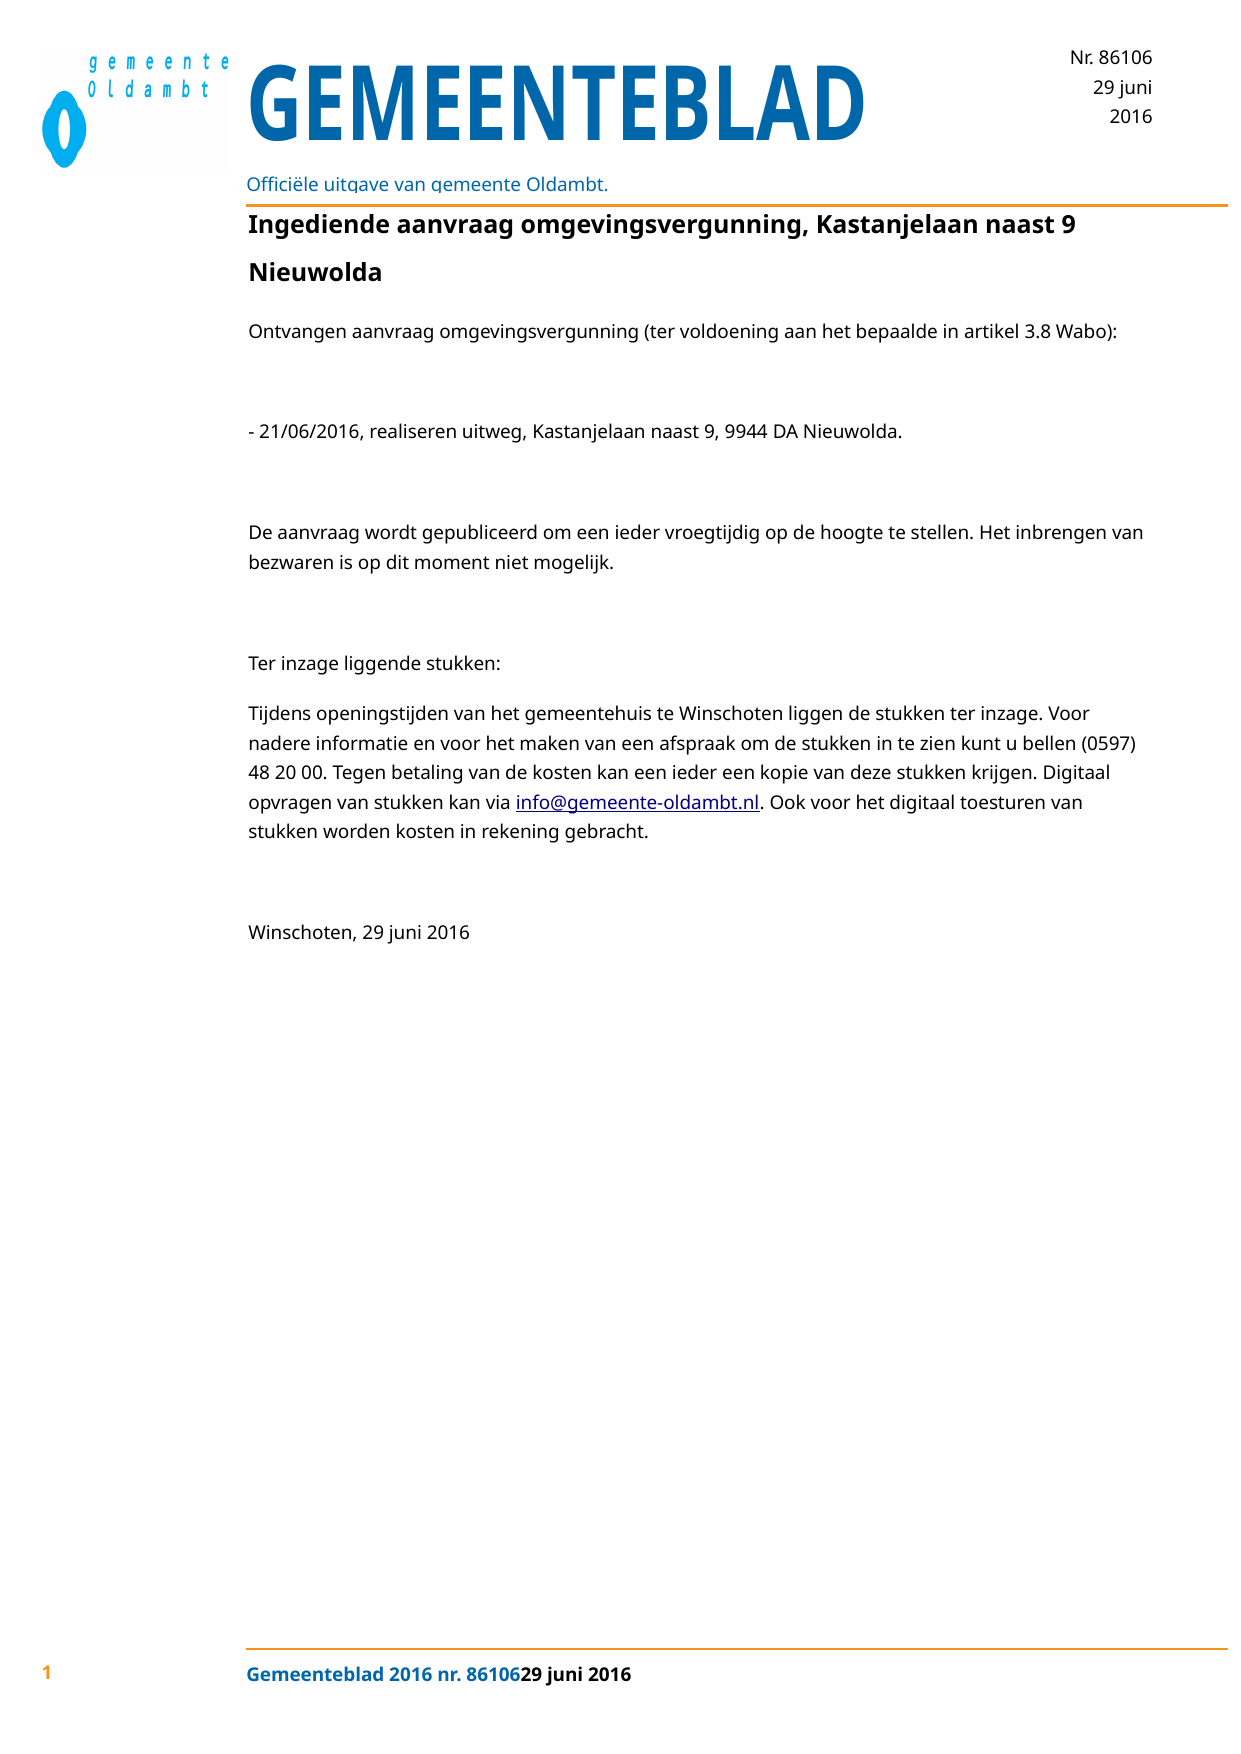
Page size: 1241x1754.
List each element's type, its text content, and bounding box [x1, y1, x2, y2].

text De aanvraag wordt gepubliceerd om een ieder vroegtijdig op de hoogte te stellen. Het inbrengen van bezwaren is op dit moment niet mogelijk. [248, 519, 1152, 575]
text Winschoten, 29 juni 2016 [248, 919, 1152, 945]
text - 21/06/2016, realiseren uitweg, Kastanjelaan naast 9, 9944 DA Nieuwolda. [248, 419, 1152, 444]
picture [41, 47, 231, 172]
text Tijdens openingstijden van het gemeentehuis te Winschoten liggen de stukken ter inzage. Voor nadere informatie en voor het maken van een afspraak om de stukken in te zien kunt u bellen (0597) 48 20 00. Tegen betaling van de kosten kan een ieder een kopie van deze stukken krijgen. Digitaal opvragen van stukken kan via info@gemeente-oldambt.nl. Ook voor het digitaal toesturen van stukken worden kosten in rekening gebracht. [248, 700, 1152, 844]
text Ingediende aanvraag omgevingsvergunning, Kastanjelaan naast 9 Nieuwolda [248, 207, 1152, 288]
text Ter inzage liggende stukken: [248, 650, 1152, 676]
text Ontvangen aanvraag omgevingsvergunning (ter voldoening aan het bepaalde in artikel 3.8 Wabo): [248, 318, 1152, 344]
